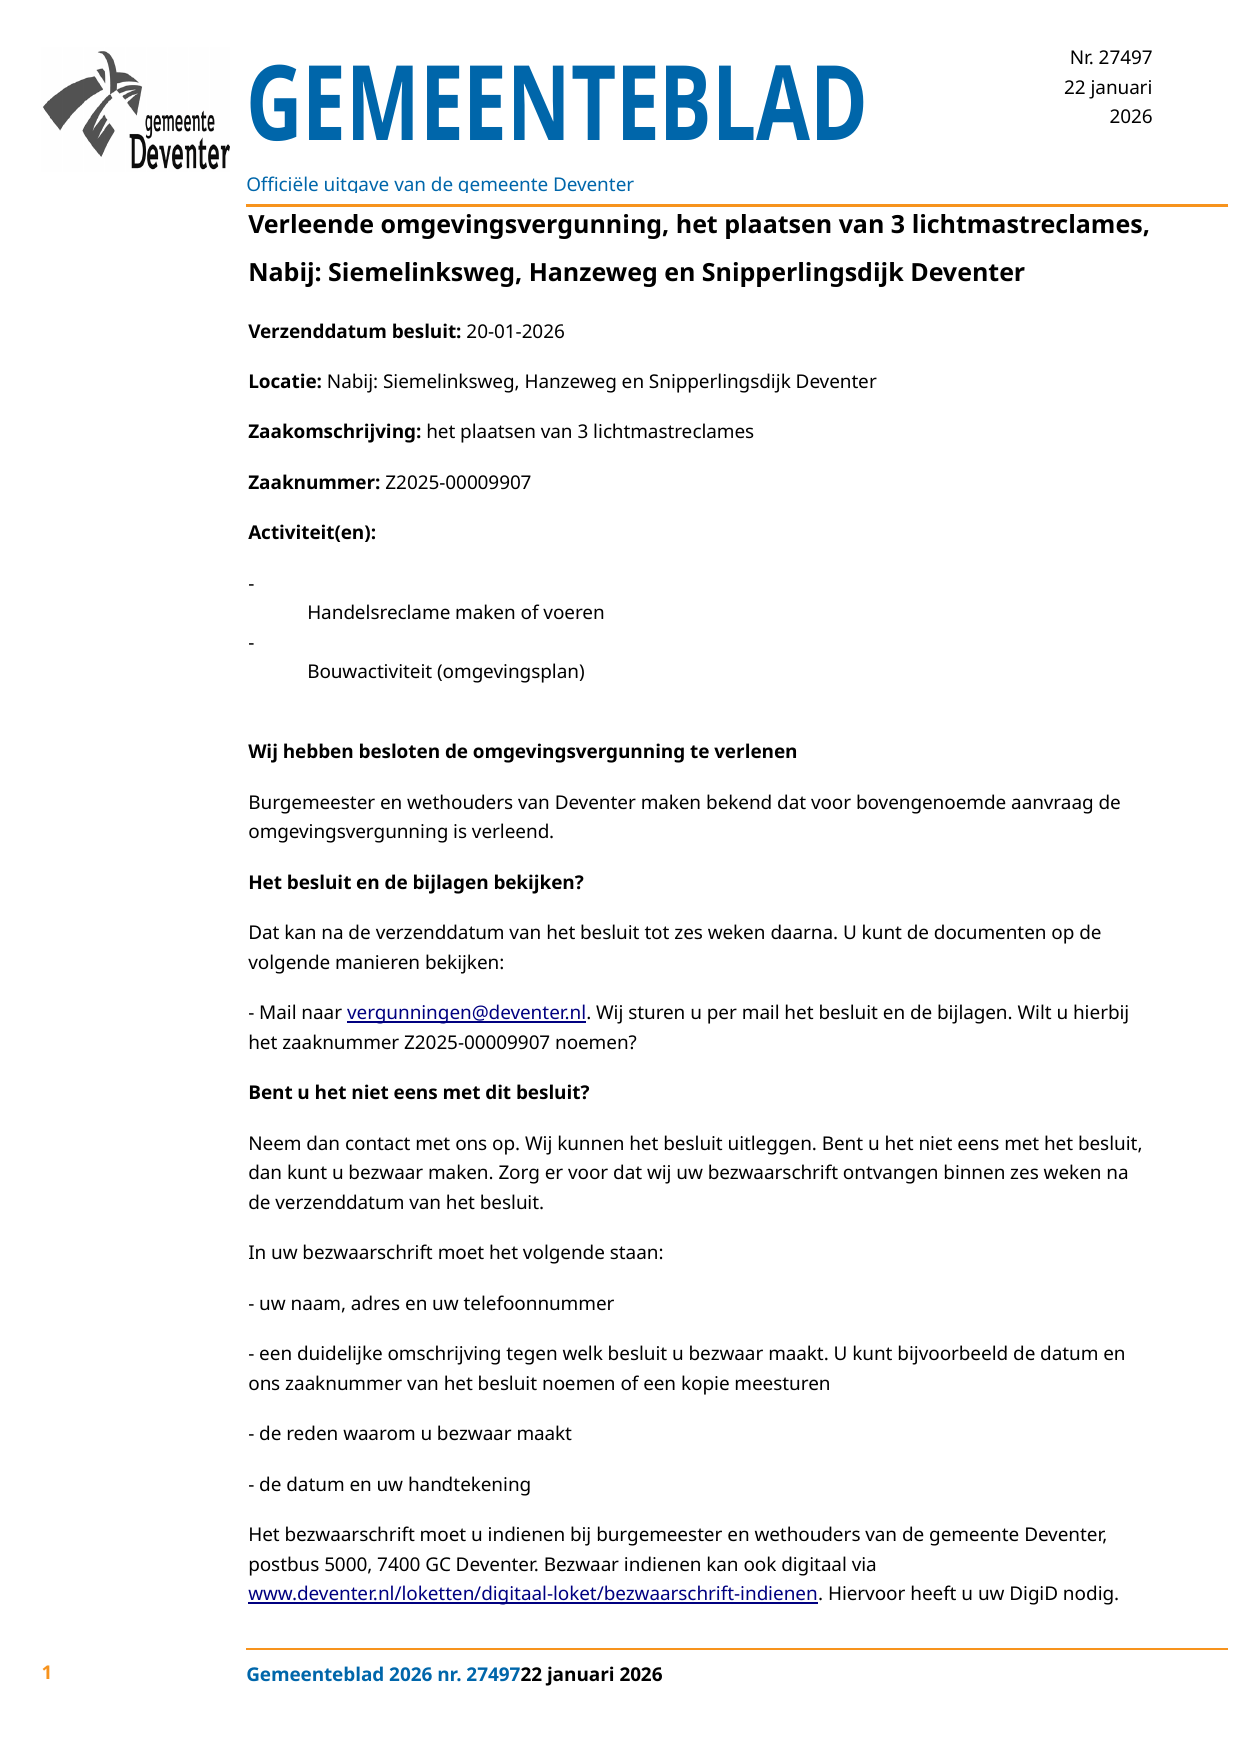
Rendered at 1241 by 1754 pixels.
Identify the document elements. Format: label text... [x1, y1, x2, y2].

text Dat kan na de verzenddatum van het besluit tot zes weken daarna. U kunt de documenten op de volgende manieren bekijken: [248, 919, 1152, 975]
text In uw bezwaarschrift moet het volgende staan: [248, 1239, 1152, 1265]
text Zaakomschrijving: het plaatsen van 3 lichtmastreclames [248, 419, 1152, 444]
text Locatie: Nabij: Siemelinksweg, Hanzeweg en Snipperlingsdijk Deventer [248, 368, 1152, 394]
text - de datum en uw handtekening [248, 1471, 1152, 1497]
text Zaaknummer: Z2025-00009907 [248, 469, 1152, 495]
text - een duidelijke omschrijving tegen welk besluit u bezwaar maakt. U kunt bijvoorbeeld de datum en ons zaaknummer van het besluit noemen of een kopie meesturen [248, 1340, 1152, 1396]
text Neem dan contact met ons op. Wij kunnen het besluit uitleggen. Bent u het niet eens met het besluit, dan kunt u bezwaar maken. Zorg er voor dat wij uw bezwaarschrift ontvangen binnen zes weken na de verzenddatum van het besluit. [248, 1130, 1152, 1215]
text Verleende omgevingsvergunning, het plaatsen van 3 lichtmastreclames, Nabij: Siemelinksweg, Hanzeweg en Snipperlingsdijk Deventer [248, 207, 1152, 288]
text Burgemeester en wethouders van Deventer maken bekend dat voor bovengenoemde aanvraag de omgevingsvergunning is verleend. [248, 789, 1152, 844]
text Activiteit(en): [248, 519, 1152, 545]
text - de reden waarom u bezwaar maakt [248, 1420, 1152, 1446]
list Handelsreclame maken of voeren [248, 599, 1152, 625]
text Het bezwaarschrift moet u indienen bij burgemeester en wethouders van de gemeente Deventer, postbus 5000, 7400 GC Deventer. Bezwaar indienen kan ook digitaal via www.deventer.nl/loketten/digitaal-loket/bezwaarschrift-indienen. Hiervoor heeft u uw DigiD nodig. [248, 1521, 1152, 1606]
text - uw naam, adres en uw telefoonnummer [248, 1290, 1152, 1316]
picture [41, 47, 231, 172]
text Verzenddatum besluit: 20-01-2026 [248, 318, 1152, 344]
list Bouwactiviteit (omgevingsplan) [248, 659, 1152, 684]
text Wij hebben besloten de omgevingsvergunning te verlenen [248, 739, 1152, 764]
text - Mail naar vergunningen@deventer.nl. Wij sturen u per mail het besluit en de bijlagen. Wilt u hierbij het zaaknummer Z2025-00009907 noemen? [248, 999, 1152, 1055]
text Bent u het niet eens met dit besluit? [248, 1079, 1152, 1105]
text Het besluit en de bijlagen bekijken? [248, 869, 1152, 895]
